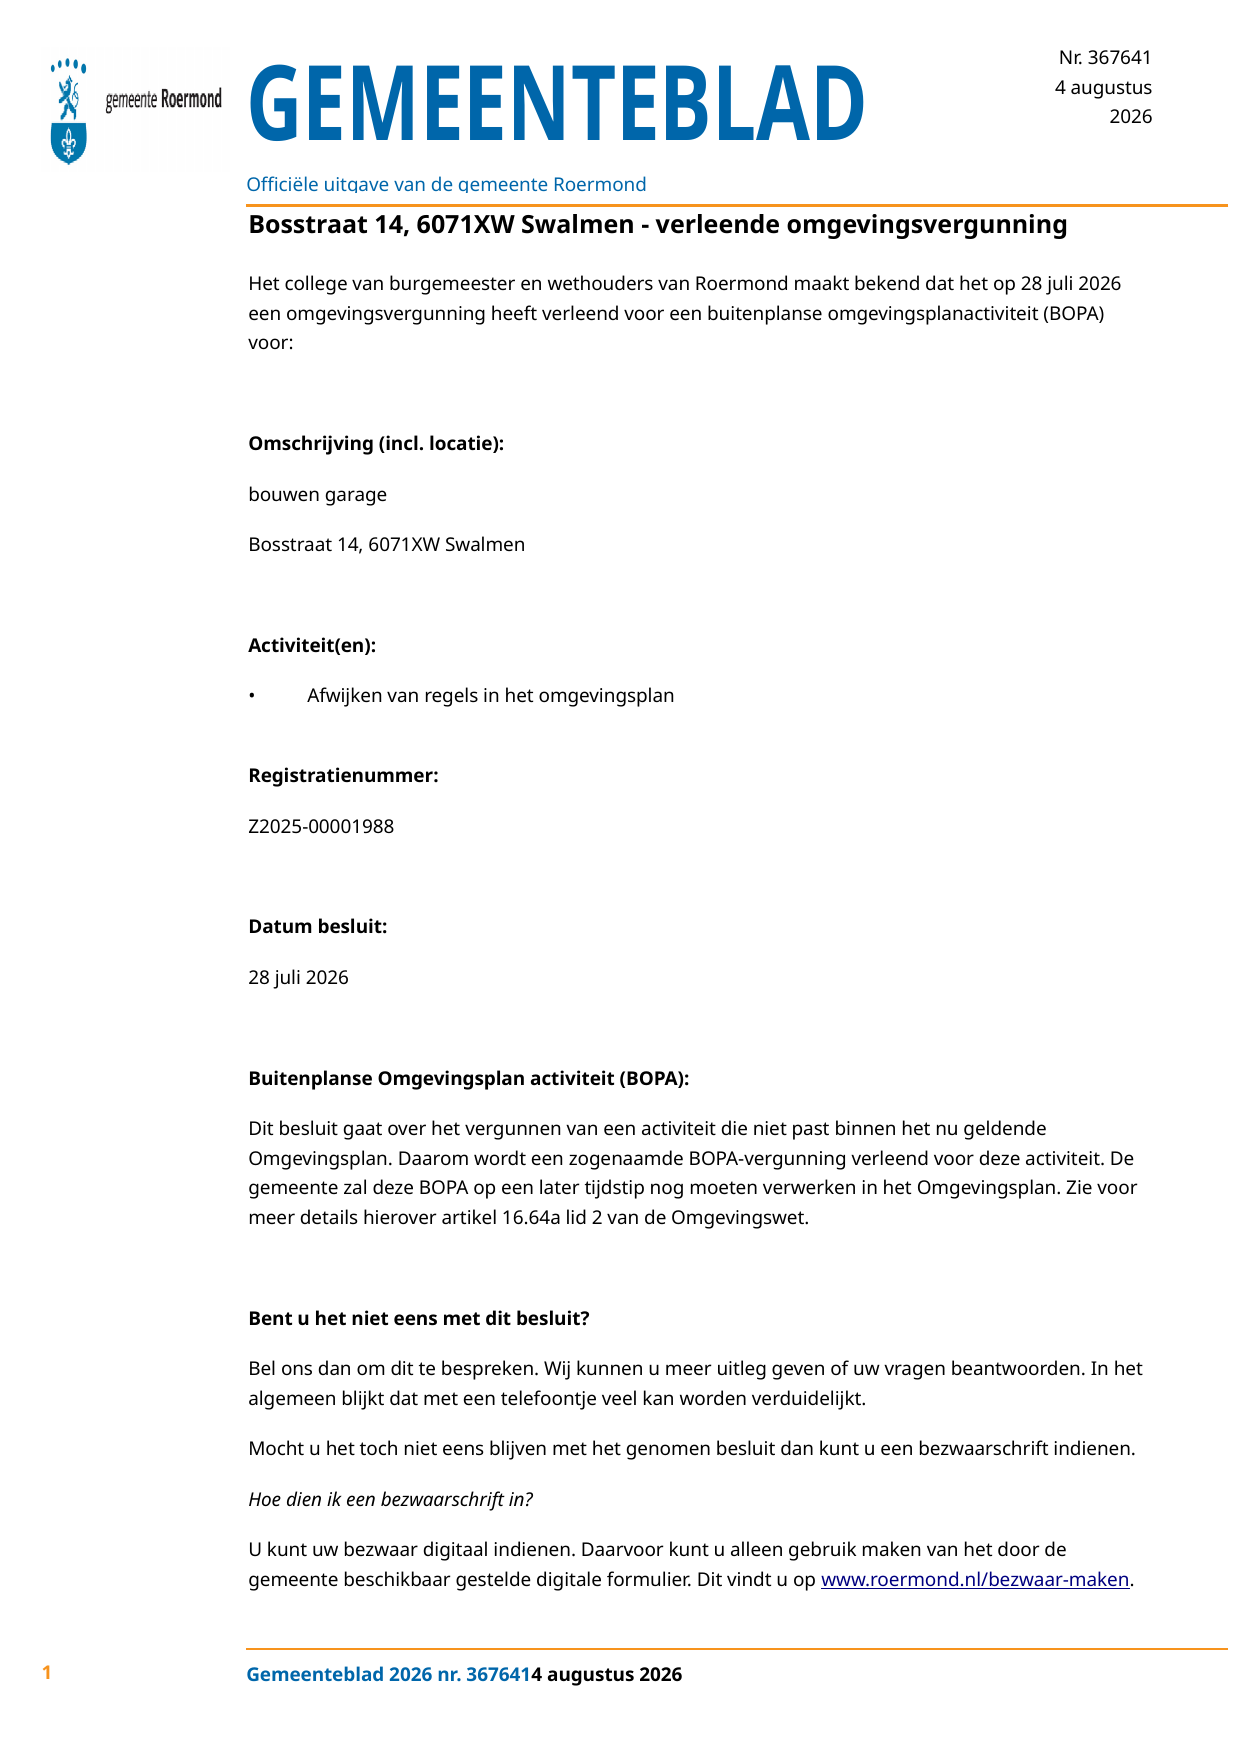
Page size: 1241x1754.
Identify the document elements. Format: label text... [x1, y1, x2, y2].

text Activiteit(en): [248, 632, 1152, 658]
text Bent u het niet eens met dit besluit? [248, 1305, 1152, 1331]
text Datum besluit: [248, 914, 1152, 939]
text Z2025-00001988 [248, 813, 1152, 838]
text Dit besluit gaat over het vergunnen van een activiteit die niet past binnen het nu geldende Omgevingsplan. Daarom wordt een zogenaamde BOPA-vergunning verleend voor deze activiteit. De gemeente zal deze BOPA op een later tijdstip nog moeten verwerken in het Omgevingsplan. Zie voor meer details hierover artikel 16.64a lid 2 van de Omgevingswet. [248, 1115, 1152, 1230]
text Het college van burgemeester en wethouders van Roermond maakt bekend dat het op 28 juli 2026 een omgevingsvergunning heeft verleend voor een buitenplanse omgevingsplanactiviteit (BOPA) voor: [248, 270, 1152, 355]
picture [41, 47, 231, 172]
list Afwijken van regels in het omgevingsplan [248, 682, 1152, 708]
text bouwen garage [248, 481, 1152, 506]
text Bosstraat 14, 6071XW Swalmen [248, 531, 1152, 557]
text Bel ons dan om dit te bespreken. Wij kunnen u meer uitleg geven of uw vragen beantwoorden. In het algemeen blijkt dat met een telefoontje veel kan worden verduidelijkt. [248, 1355, 1152, 1411]
text Mocht u het toch niet eens blijven met het genomen besluit dan kunt u een bezwaarschrift indienen. [248, 1435, 1152, 1461]
text Omschrijving (incl. locatie): [248, 430, 1152, 456]
text 28 juli 2026 [248, 964, 1152, 990]
text U kunt uw bezwaar digitaal indienen. Daarvoor kunt u alleen gebruik maken van het door de gemeente beschikbaar gestelde digitale formulier. Dit vindt u op www.roermond.nl/bezwaar-maken. [248, 1536, 1152, 1591]
text Hoe dien ik een bezwaarschrift in? [248, 1486, 1152, 1511]
text Registratienummer: [248, 762, 1152, 788]
text Bosstraat 14, 6071XW Swalmen - verleende omgevingsvergunning [248, 207, 1152, 241]
text Buitenplanse Omgevingsplan activiteit (BOPA): [248, 1065, 1152, 1091]
